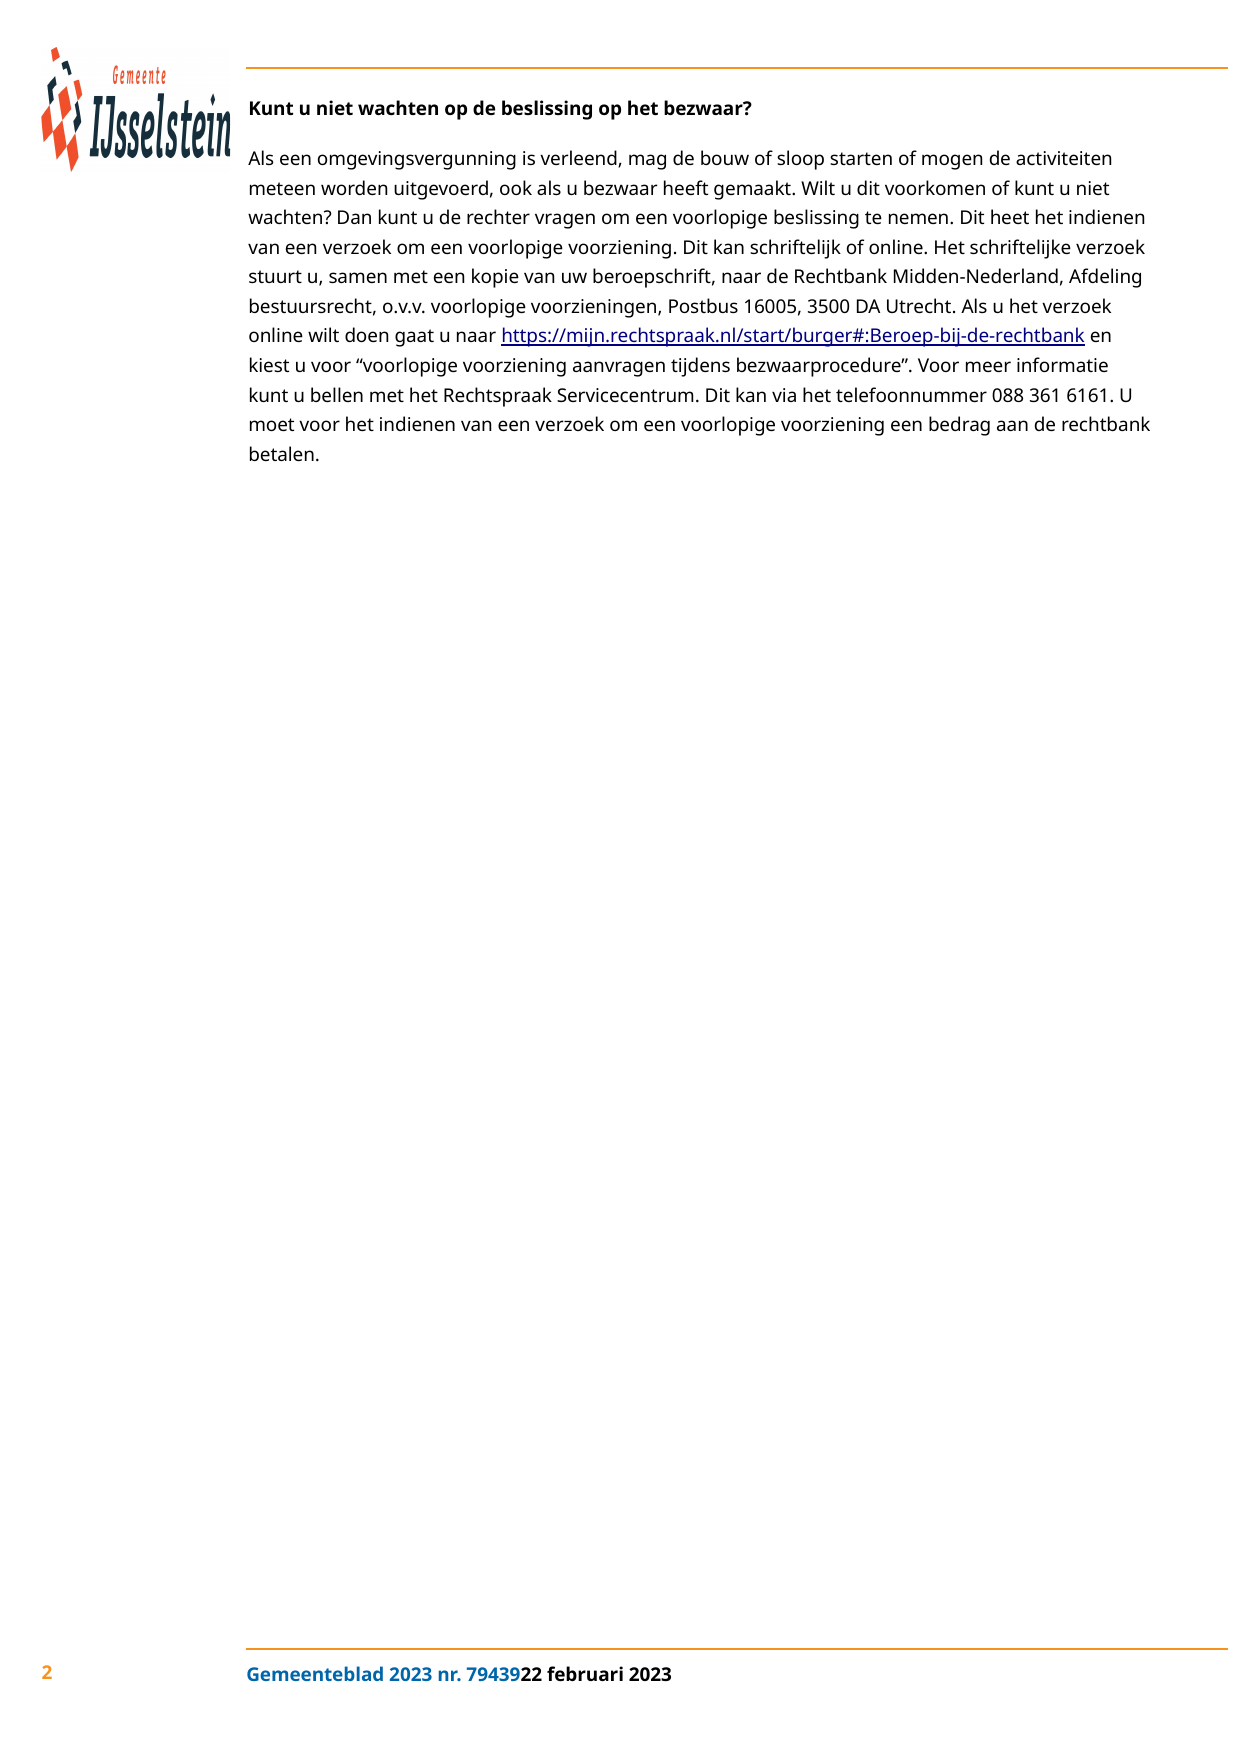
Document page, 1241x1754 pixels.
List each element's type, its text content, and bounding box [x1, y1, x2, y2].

text Als een omgevingsvergunning is verleend, mag de bouw of sloop starten of mogen de activiteiten meteen worden uitgevoerd, ook als u bezwaar heeft gemaakt. Wilt u dit voorkomen of kunt u niet wachten? Dan kunt u de rechter vragen om een voorlopige beslissing te nemen. Dit heet het indienen van een verzoek om een voorlopige voorziening. Dit kan schriftelijk of online. Het schriftelijke verzoek stuurt u, samen met een kopie van uw beroepschrift, naar de Rechtbank Midden-Nederland, Afdeling bestuursrecht, o.v.v. voorlopige voorzieningen, Postbus 16005, 3500 DA Utrecht. Als u het verzoek online wilt doen gaat u naar https://mijn.rechtspraak.nl/start/burger#:Beroep-bij-de-rechtbank en kiest u voor “voorlopige voorziening aanvragen tijdens bezwaarprocedure”. Voor meer informatie kunt u bellen met het Rechtspraak Servicecentrum. Dit kan via het telefoonnummer 088 361 6161. U moet voor het indienen van een verzoek om een voorlopige voorziening een bedrag aan de rechtbank betalen. [248, 145, 1152, 467]
text Kunt u niet wachten op de beslissing op het bezwaar? [248, 95, 1152, 121]
picture [41, 47, 231, 172]
